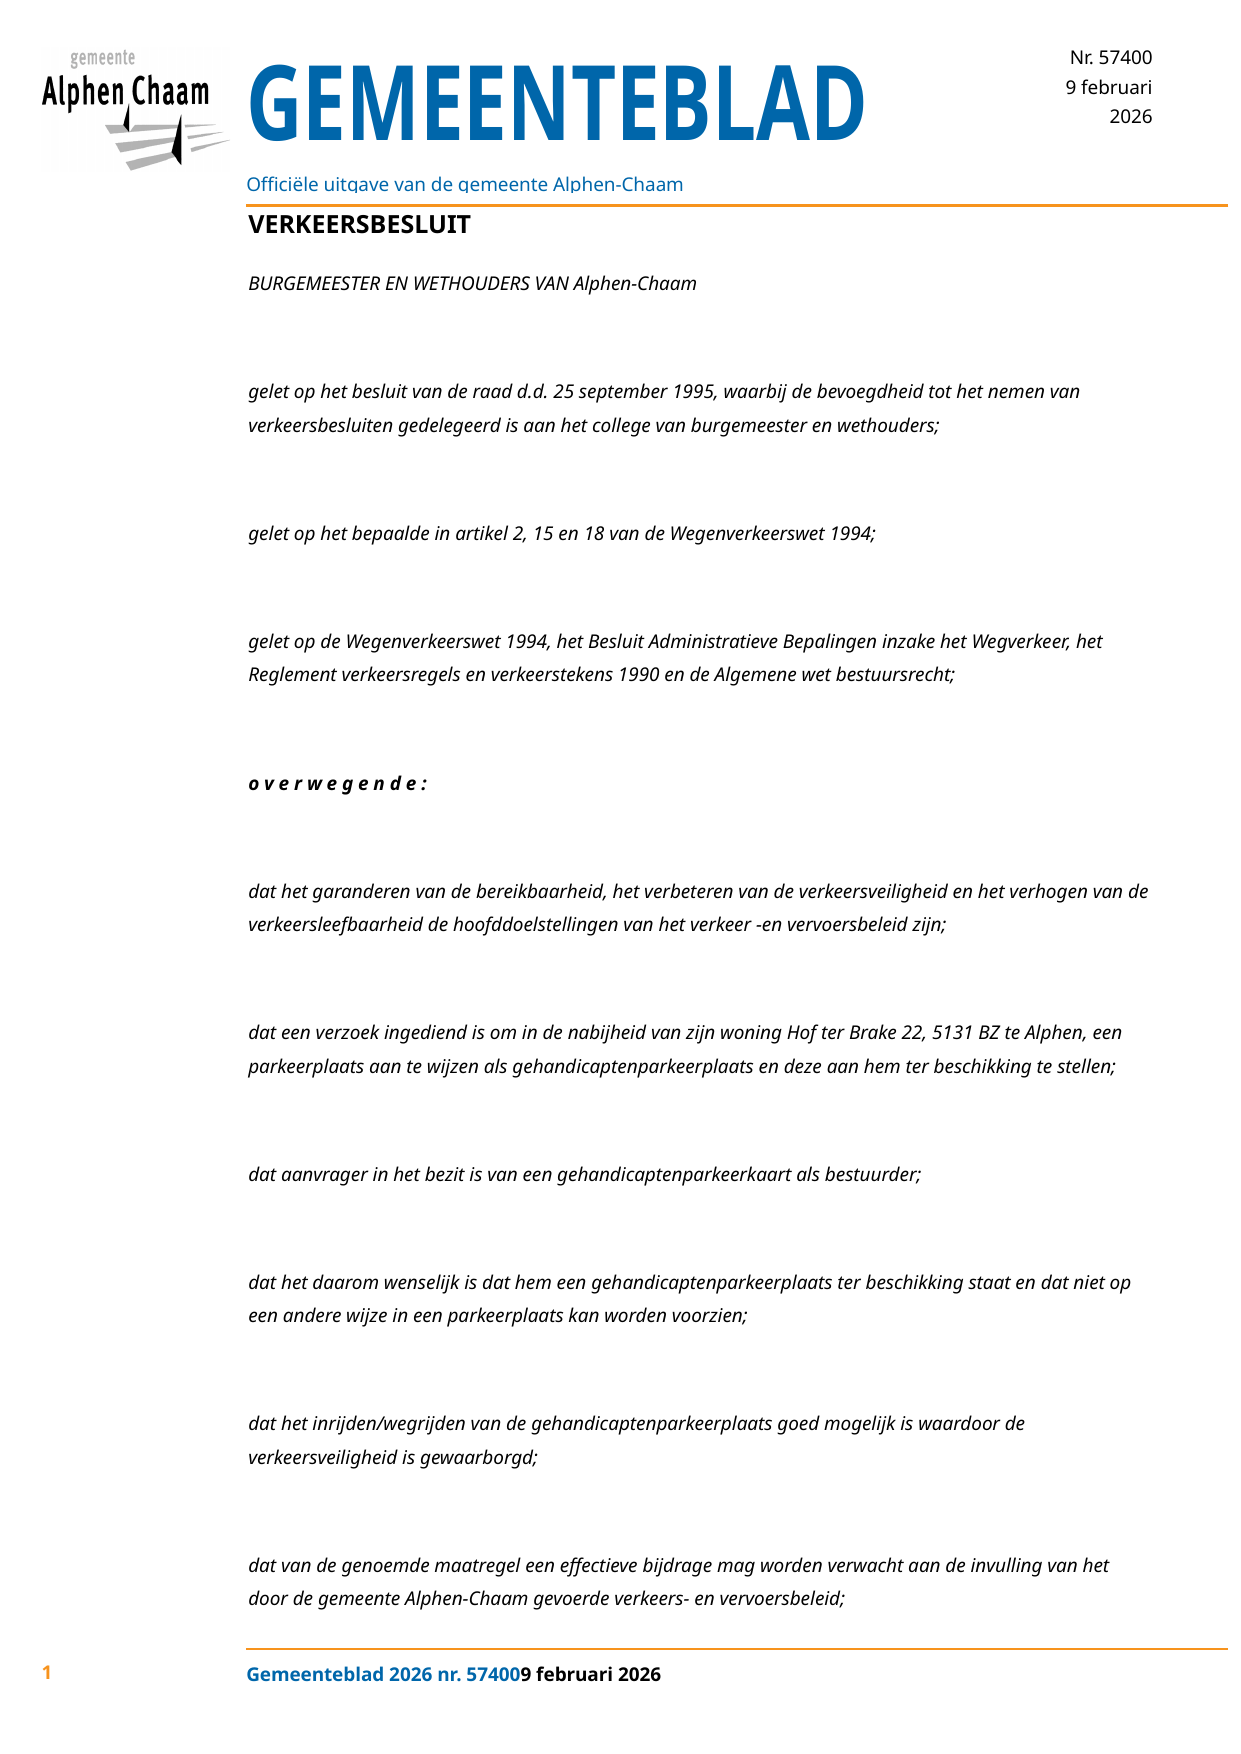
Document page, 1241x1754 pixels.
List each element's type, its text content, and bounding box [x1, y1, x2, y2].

text o v e r w e g e n d e : [248, 770, 1152, 795]
text dat het garanderen van de bereikbaarheid, het verbeteren van de verkeersveiligheid en het verhogen van de verkeersleefbaarheid de hoofddoelstellingen van het verkeer -en vervoersbeleid zijn; [248, 878, 1152, 937]
text dat een verzoek ingediend is om in de nabijheid van zijn woning Hof ter Brake 22, 5131 BZ te Alphen, een parkeerplaats aan te wijzen als gehandicaptenparkeerplaats en deze aan hem ter beschikking te stellen; [248, 1019, 1152, 1078]
text dat aanvrager in het bezit is van een gehandicaptenparkeerkaart als bestuurder; [248, 1161, 1152, 1187]
text dat van de genoemde maatregel een effectieve bijdrage mag worden verwacht aan de invulling van het door de gemeente Alphen-Chaam gevoerde verkeers- en vervoersbeleid; [248, 1552, 1152, 1611]
text gelet op de Wegenverkeerswet 1994, het Besluit Administratieve Bepalingen inzake het Wegverkeer, het Reglement verkeersregels en verkeerstekens 1990 en de Algemene wet bestuursrecht; [248, 628, 1152, 687]
text BURGEMEESTER EN WETHOUDERS VAN Alphen-Chaam [248, 270, 1152, 296]
text dat het daarom wenselijk is dat hem een gehandicaptenparkeerplaats ter beschikking staat en dat niet op een andere wijze in een parkeerplaats kan worden voorzien; [248, 1269, 1152, 1328]
text gelet op het bepaalde in artikel 2, 15 en 18 van de Wegenverkeerswet 1994; [248, 520, 1152, 546]
text dat het inrijden/wegrijden van de gehandicaptenparkeerplaats goed mogelijk is waardoor de verkeersveiligheid is gewaarborgd; [248, 1411, 1152, 1470]
text gelet op het besluit van de raad d.d. 25 september 1995, waarbij de bevoegdheid tot het nemen van verkeersbesluiten gedelegeerd is aan het college van burgemeester en wethouders; [248, 378, 1152, 438]
picture [41, 47, 231, 172]
text VERKEERSBESLUIT [248, 207, 1152, 241]
